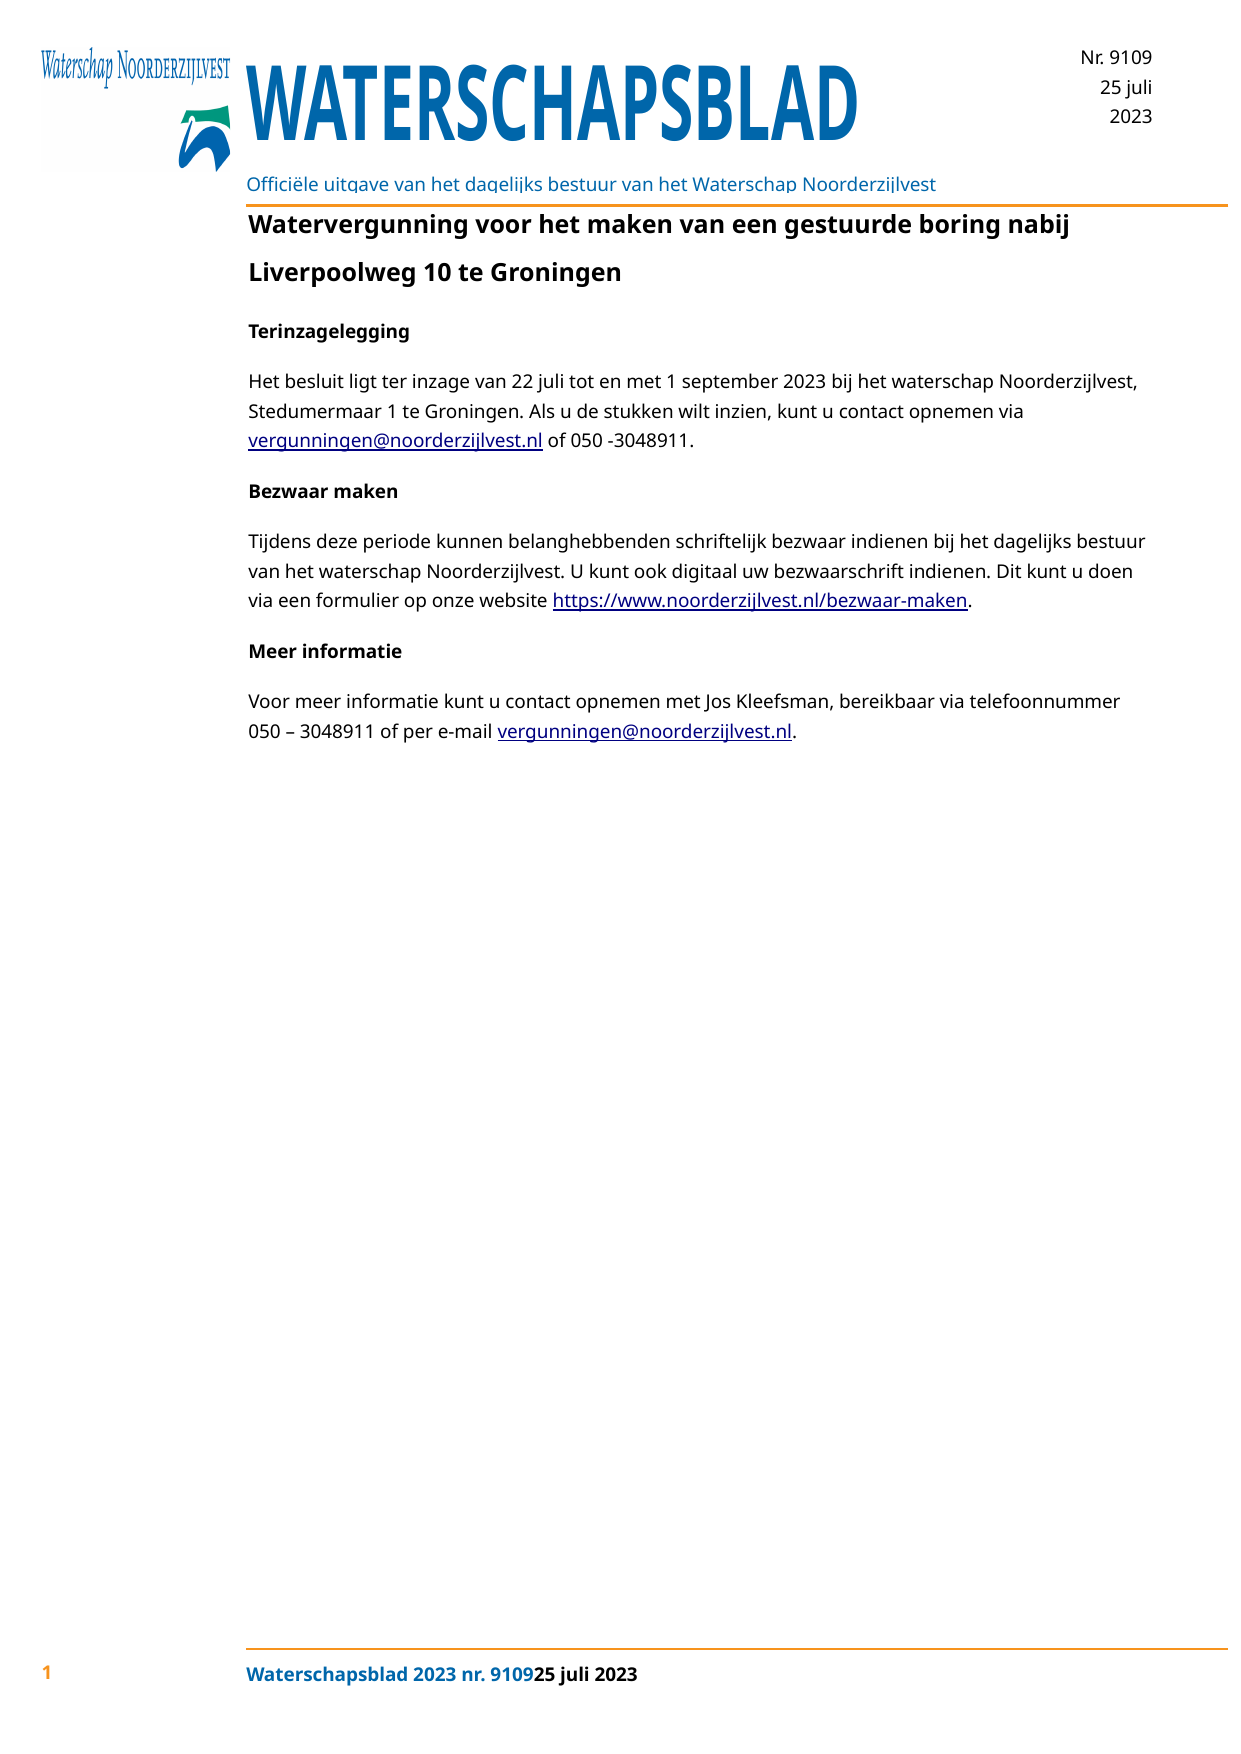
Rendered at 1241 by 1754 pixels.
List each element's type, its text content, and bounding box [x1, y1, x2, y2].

text Bezwaar maken [248, 478, 1152, 504]
text Het besluit ligt ter inzage van 22 juli tot en met 1 september 2023 bij het waterschap Noorderzijlvest, Stedumermaar 1 te Groningen. Als u de stukken wilt inzien, kunt u contact opnemen via vergunningen@noorderzijlvest.nl of 050 -3048911. [248, 368, 1152, 453]
text Tijdens deze periode kunnen belanghebbenden schriftelijk bezwaar indienen bij het dagelijks bestuur van het waterschap Noorderzijlvest. U kunt ook digitaal uw bezwaarschrift indienen. Dit kunt u doen via een formulier op onze website https://www.noorderzijlvest.nl/bezwaar-maken. [248, 528, 1152, 613]
text Meer informatie [248, 638, 1152, 664]
text Terinzagelegging [248, 318, 1152, 344]
text Watervergunning voor het maken van een gestuurde boring nabij Liverpoolweg 10 te Groningen [248, 207, 1152, 288]
text Voor meer informatie kunt u contact opnemen met Jos Kleefsman, bereikbaar via telefoonnummer 050 – 3048911 of per e-mail vergunningen@noorderzijlvest.nl. [248, 688, 1152, 744]
picture [41, 47, 231, 172]
